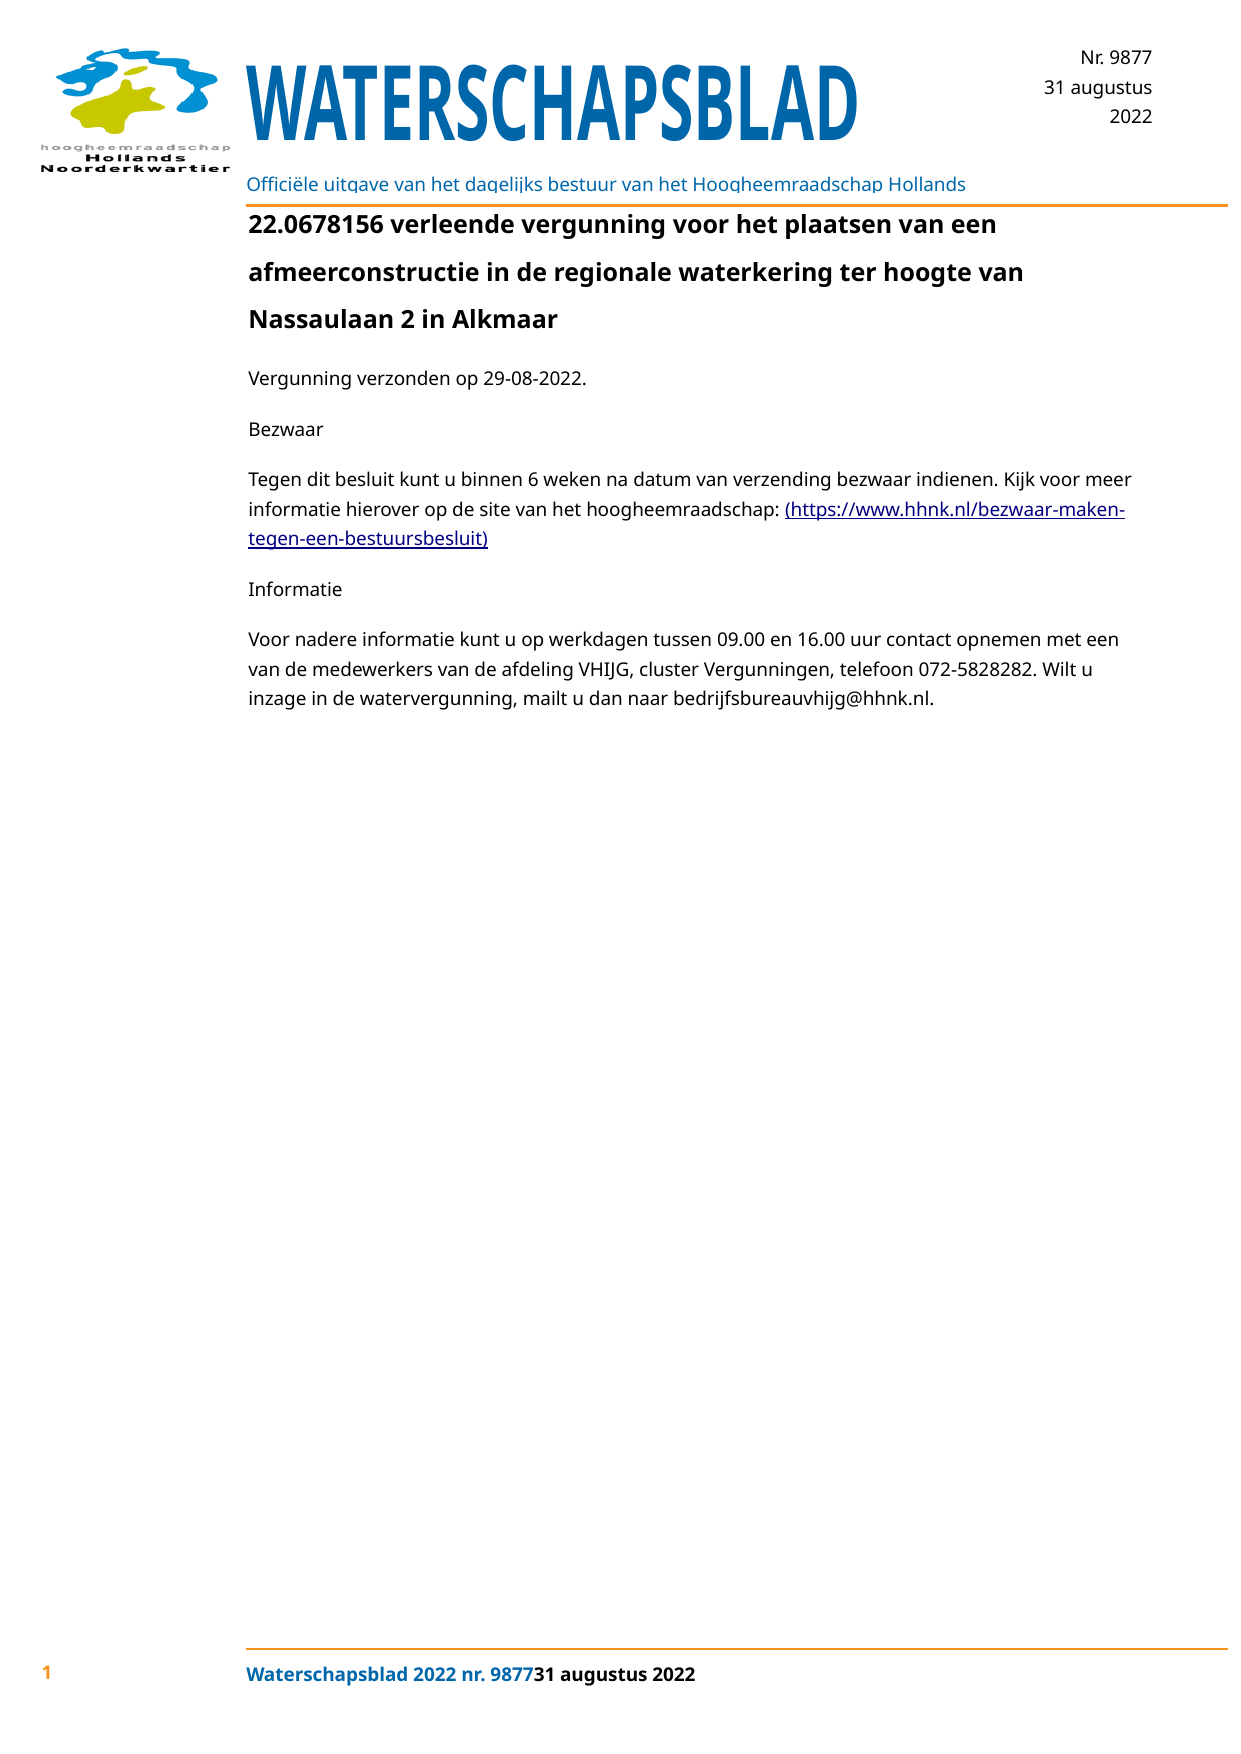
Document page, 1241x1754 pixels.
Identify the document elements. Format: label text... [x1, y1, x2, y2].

picture [41, 47, 231, 172]
text Bezwaar [248, 416, 1152, 442]
text Tegen dit besluit kunt u binnen 6 weken na datum van verzending bezwaar indienen. Kijk voor meer informatie hierover op de site van het hoogheemraadschap: (https://www.hhnk.nl/bezwaar-maken-tegen-een-bestuursbesluit) [248, 466, 1152, 551]
text Voor nadere informatie kunt u op werkdagen tussen 09.00 en 16.00 uur contact opnemen met een van de medewerkers van de afdeling VHIJG, cluster Vergunningen, telefoon 072-5828282. Wilt u inzage in de watervergunning, mailt u dan naar bedrijfsbureauvhijg@hhnk.nl. [248, 626, 1152, 711]
text Informatie [248, 576, 1152, 602]
text Vergunning verzonden op 29-08-2022. [248, 366, 1152, 391]
text 22.0678156 verleende vergunning voor het plaatsen van een afmeerconstructie in de regionale waterkering ter hoogte van Nassaulaan 2 in Alkmaar [248, 207, 1152, 336]
